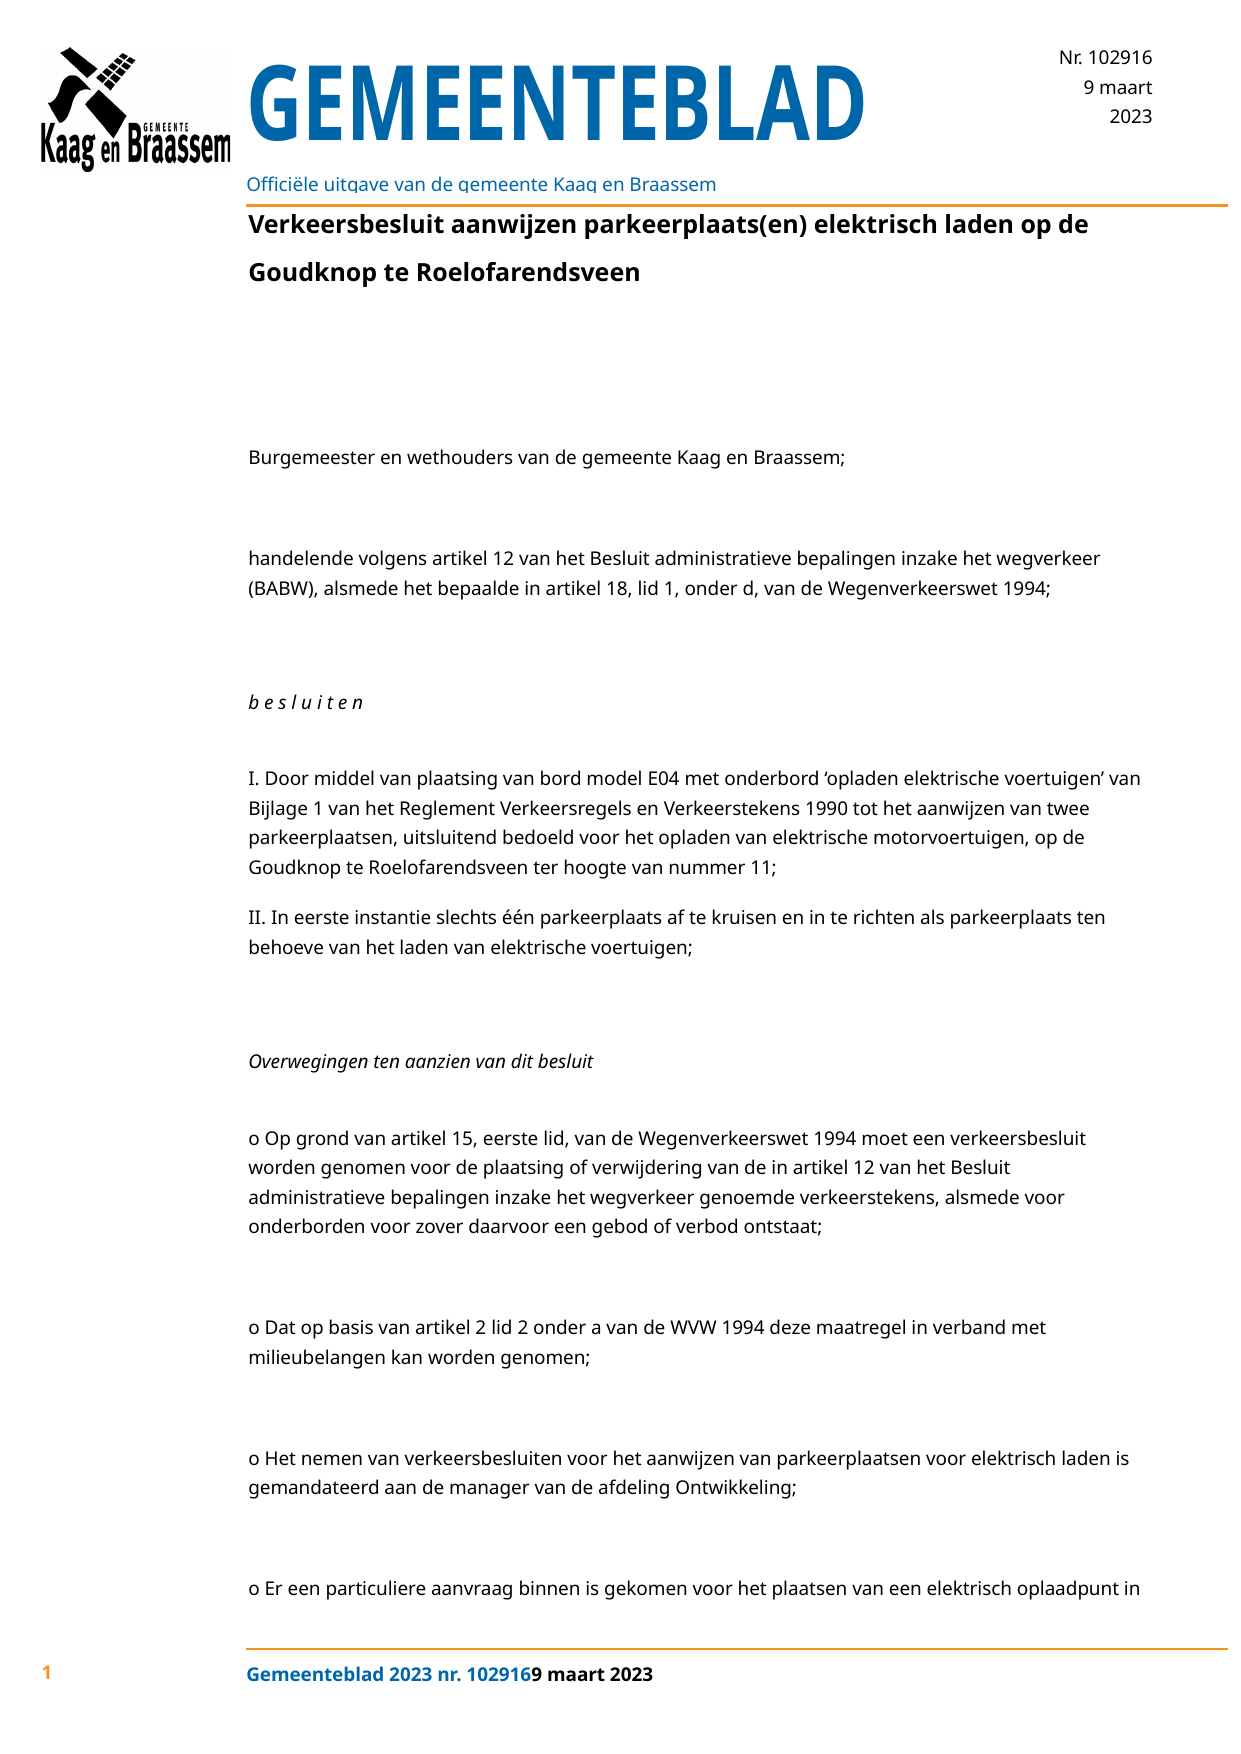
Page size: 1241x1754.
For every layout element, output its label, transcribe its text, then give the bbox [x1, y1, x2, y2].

text II. In eerste instantie slechts één parkeerplaats af te kruisen en in te richten als parkeerplaats ten behoeve van het laden van elektrische voertuigen; [248, 904, 1152, 960]
text o Dat op basis van artikel 2 lid 2 onder a van de WVW 1994 deze maatregel in verband met milieubelangen kan worden genomen; [248, 1314, 1152, 1369]
text o Er een particuliere aanvraag binnen is gekomen voor het plaatsen van een elektrisch oplaadpunt in [248, 1575, 1152, 1601]
text handelende volgens artikel 12 van het Besluit administratieve bepalingen inzake het wegverkeer (BABW), alsmede het bepaalde in artikel 18, lid 1, onder d, van de Wegenverkeerswet 1994; [248, 545, 1152, 601]
text b e s l u i t e n [248, 689, 1152, 715]
text Verkeersbesluit aanwijzen parkeerplaats(en) elektrisch laden op de Goudknop te Roelofarendsveen [248, 207, 1152, 288]
text o Het nemen van verkeersbesluiten voor het aanwijzen van parkeerplaatsen voor elektrisch laden is gemandateerd aan de manager van de afdeling Ontwikkeling; [248, 1445, 1152, 1500]
text Burgemeester en wethouders van de gemeente Kaag en Braassem; [248, 444, 1152, 470]
picture [41, 47, 231, 172]
text o Op grond van artikel 15, eerste lid, van de Wegenverkeerswet 1994 moet een verkeersbesluit worden genomen voor de plaatsing of verwijdering van de in artikel 12 van het Besluit administratieve bepalingen inzake het wegverkeer genoemde verkeerstekens, alsmede voor onderborden voor zover daarvoor een gebod of verbod ontstaat; [248, 1125, 1152, 1239]
text Overwegingen ten aanzien van dit besluit [248, 1048, 1152, 1074]
text I. Door middel van plaatsing van bord model E04 met onderbord ‘opladen elektrische voertuigen’ van Bijlage 1 van het Reglement Verkeersregels en Verkeerstekens 1990 tot het aanwijzen van twee parkeerplaatsen, uitsluitend bedoeld voor het opladen van elektrische motorvoertuigen, op de Goudknop te Roelofarendsveen ter hoogte van nummer 11; [248, 765, 1152, 880]
